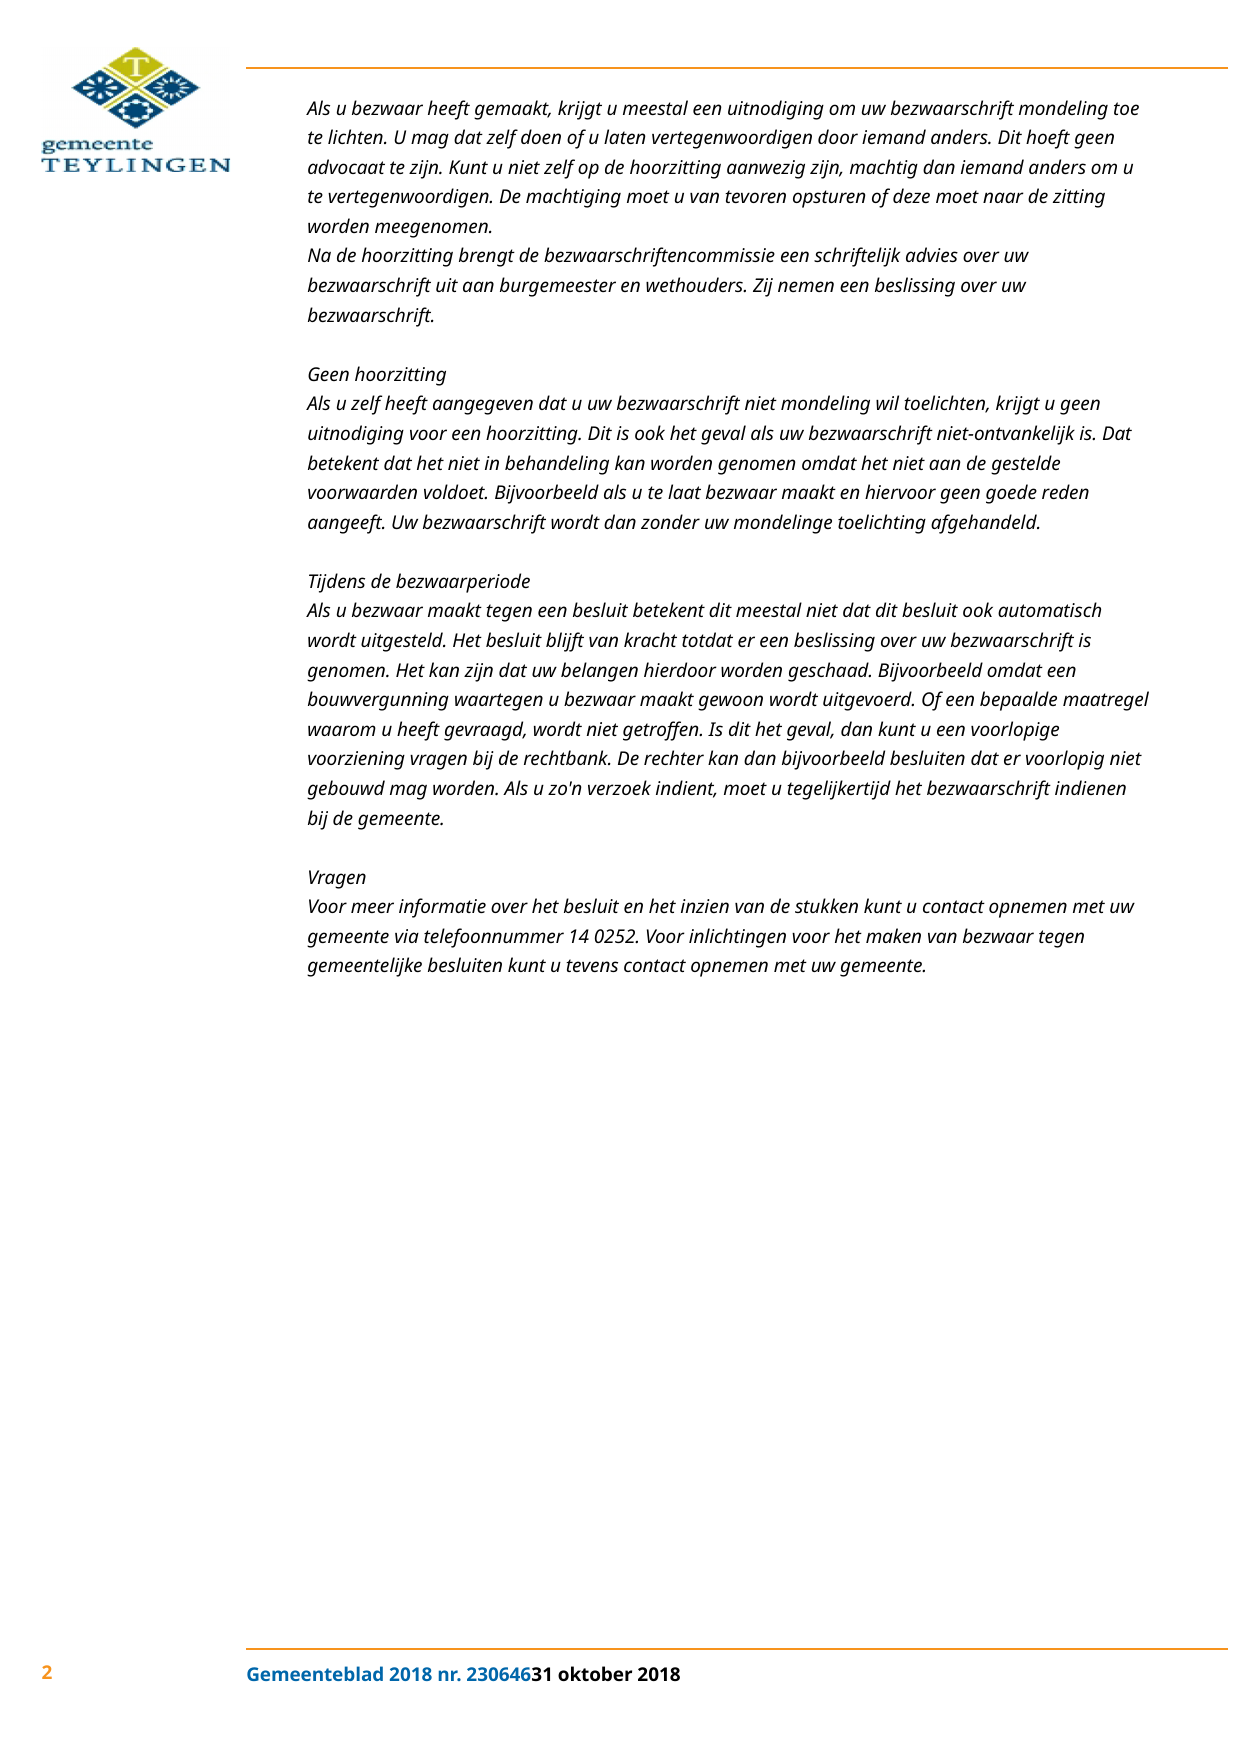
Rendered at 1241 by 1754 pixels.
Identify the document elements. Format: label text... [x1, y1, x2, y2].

list Als u bezwaar heeft gemaakt, krijgt u meestal een uitnodiging om uw bezwaarschrift mondeling toe te lichten. U mag dat zelf doen of u laten vertegenwoordigen door iemand anders. Dit hoeft geen advocaat te zijn. Kunt u niet zelf op de hoorzitting aanwezig zijn, machtig dan iemand anders om u te vertegenwoordigen. De machtiging moet u van tevoren opsturen of deze moet naar de zitting worden meegenomen. [248, 95, 1152, 239]
list Als u bezwaar maakt tegen een besluit betekent dit meestal niet dat dit besluit ook automatisch wordt uitgesteld. Het besluit blijft van kracht totdat er een beslissing over uw bezwaarschrift is genomen. Het kan zijn dat uw belangen hierdoor worden geschaad. Bijvoorbeeld omdat een bouwvergunning waartegen u bezwaar maakt gewoon wordt uitgevoerd. Of een bepaalde maatregel waarom u heeft gevraagd, wordt niet getroffen. Is dit het geval, dan kunt u een voorlopige voorziening vragen bij de rechtbank. De rechter kan dan bijvoorbeeld besluiten dat er voorlopig niet gebouwd mag worden. Als u zo'n verzoek indient, moet u tegelijkertijd het bezwaarschrift indienen bij de gemeente. [248, 598, 1152, 831]
list Als u zelf heeft aangegeven dat u uw bezwaarschrift niet mondeling wil toelichten, krijgt u geen uitnodiging voor een hoorzitting. Dit is ook het geval als uw bezwaarschrift niet-ontvankelijk is. Dat betekent dat het niet in behandeling kan worden genomen omdat het niet aan de gestelde voorwaarden voldoet. Bijvoorbeeld als u te laat bezwaar maakt en hiervoor geen goede reden aangeeft. Uw bezwaarschrift wordt dan zonder uw mondelinge toelichting afgehandeld. [248, 391, 1152, 535]
list Vragen [248, 864, 1152, 890]
list Tijdens de bezwaarperiode [248, 568, 1152, 594]
list Geen hoorzitting [248, 361, 1152, 387]
list Voor meer informatie over het besluit en het inzien van de stukken kunt u contact opnemen met uw gemeente via telefoonnummer 14 0252. Voor inlichtingen voor het maken van bezwaar tegen gemeentelijke besluiten kunt u tevens contact opnemen met uw gemeente. [248, 893, 1152, 978]
list Na de hoorzitting brengt de bezwaarschriftencommissie een schriftelijk advies over uw bezwaarschrift uit aan burgemeester en wethouders. Zij nemen een beslissing over uw bezwaarschrift. [248, 243, 1152, 328]
picture [41, 47, 231, 172]
